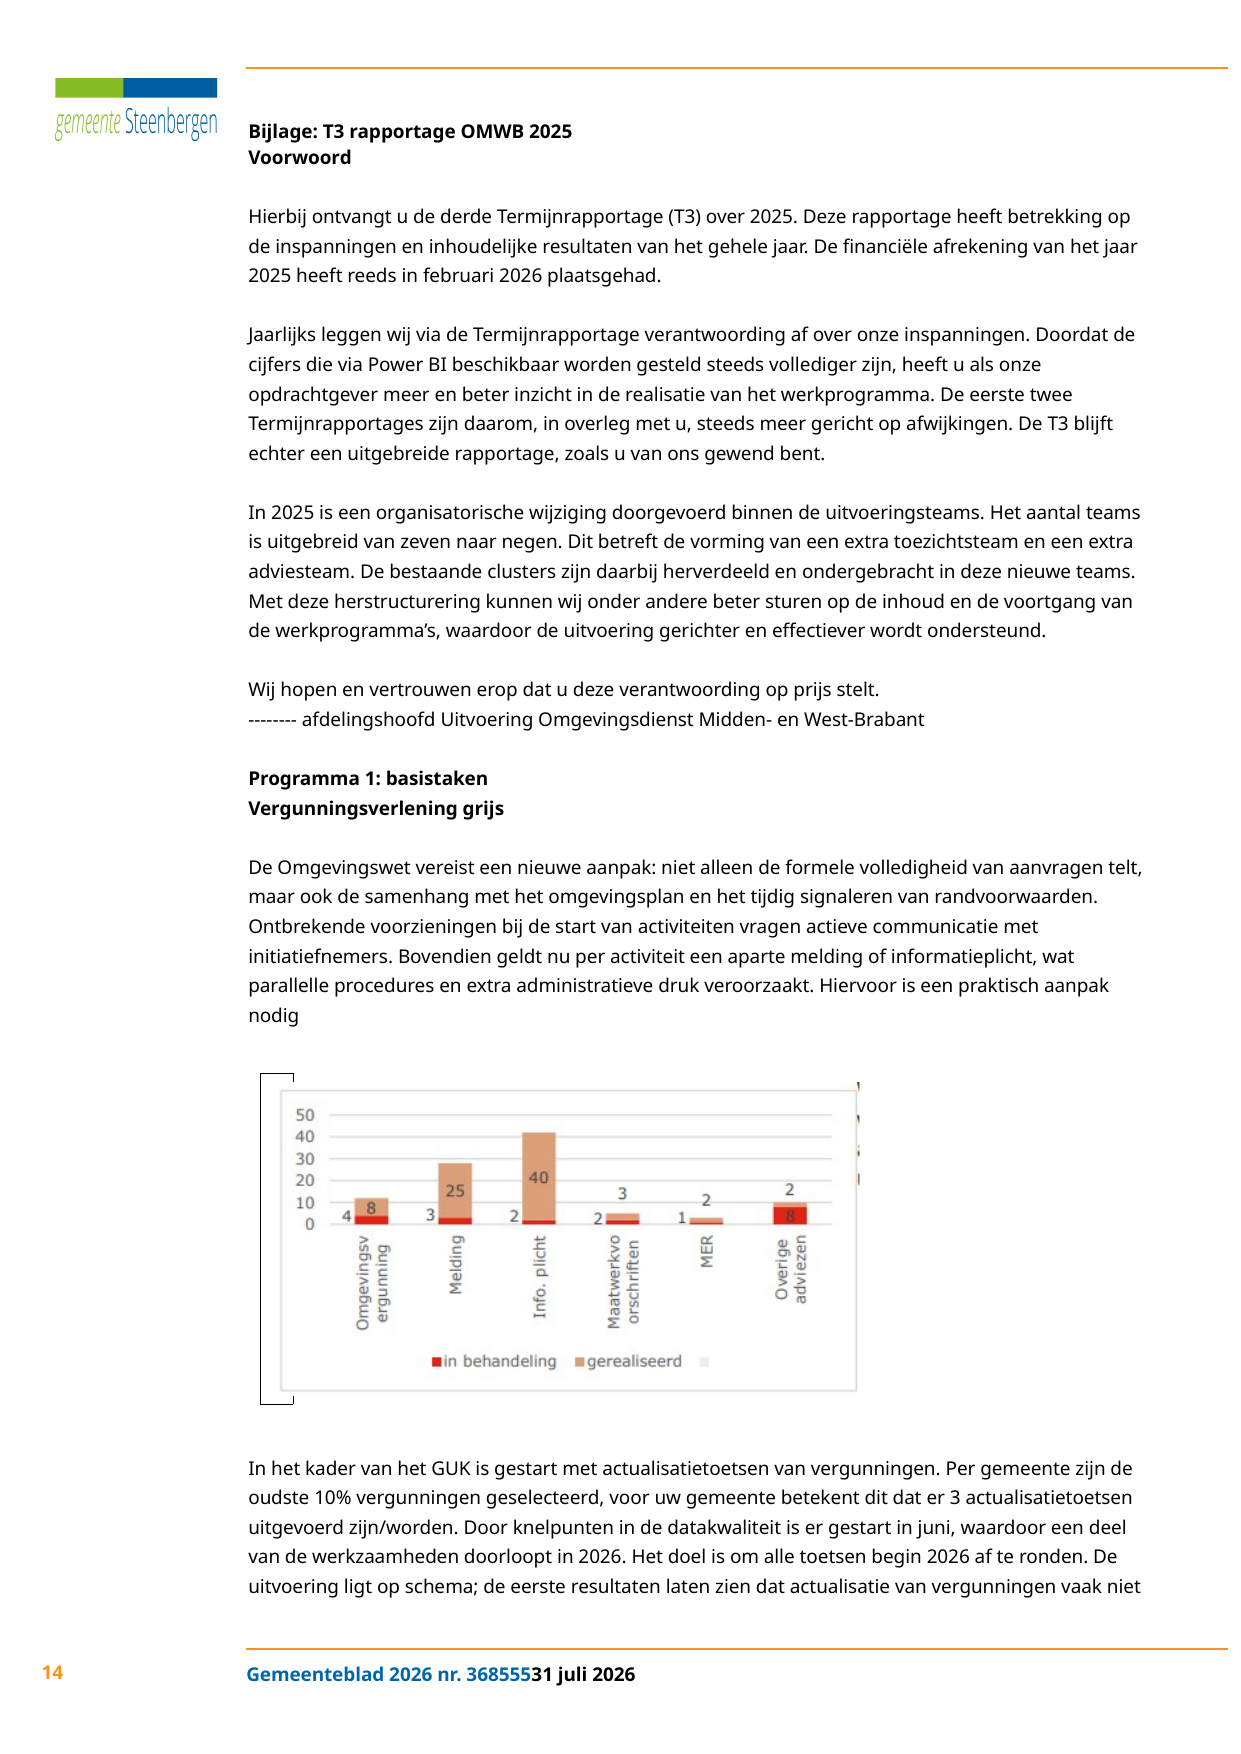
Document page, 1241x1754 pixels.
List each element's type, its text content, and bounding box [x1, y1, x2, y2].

picture [41, 47, 231, 172]
text Voorwoord [248, 144, 1152, 170]
text -------- afdelingshoofd Uitvoering Omgevingsdienst Midden- en West-Brabant [248, 706, 1152, 732]
text In 2025 is een organisatorische wijziging doorgevoerd binnen de uitvoeringsteams. Het aantal teams is uitgebreid van zeven naar negen. Dit betreft de vorming van een extra toezichtsteam en een extra adviesteam. De bestaande clusters zijn daarbij herverdeeld en ondergebracht in deze nieuwe teams. Met deze herstructurering kunnen wij onder andere beter sturen op de inhoud en de voortgang van de werkprogramma’s, waardoor de uitvoering gerichter en effectiever wordt ondersteund. [248, 499, 1152, 643]
text Hierbij ontvangt u de derde Termijnrapportage (T3) over 2025. Deze rapportage heeft betrekking op de inspanningen en inhoudelijke resultaten van het gehele jaar. De financiële afrekening van het jaar 2025 heeft reeds in februari 2026 plaatsgehad. [248, 203, 1152, 288]
text Vergunningsverlening grijs [248, 795, 1152, 821]
text Bijlage: T3 rapportage OMWB 2025 [248, 116, 1152, 144]
text Wij hopen en vertrouwen erop dat u deze verantwoording op prijs stelt. [248, 677, 1152, 702]
text Jaarlijks leggen wij via de Termijnrapportage verantwoording af over onze inspanningen. Doordat de cijfers die via Power BI beschikbaar worden gesteld steeds vollediger zijn, heeft u als onze opdrachtgever meer en beter inzicht in de realisatie van het werkprogramma. De eerste twee Termijnrapportages zijn daarom, in overleg met u, steeds meer gericht op afwijkingen. De T3 blijft echter een uitgebreide rapportage, zoals u van ons gewend bent. [248, 322, 1152, 466]
picture [268, 1082, 860, 1396]
text De Omgevingswet vereist een nieuwe aanpak: niet alleen de formele volledigheid van aanvragen telt, maar ook de samenhang met het omgevingsplan en het tijdig signaleren van randvoorwaarden. Ontbrekende voorzieningen bij de start van activiteiten vragen actieve communicatie met initiatiefnemers. Bovendien geldt nu per activiteit een aparte melding of informatieplicht, wat parallelle procedures en extra administratieve druk veroorzaakt. Hiervoor is een praktisch aanpak nodig [248, 854, 1152, 1028]
text Programma 1: basistaken [248, 765, 1152, 791]
text In het kader van het GUK is gestart met actualisatietoetsen van vergunningen. Per gemeente zijn de oudste 10% vergunningen geselecteerd, voor uw gemeente betekent dit dat er 3 actualisatietoetsen uitgevoerd zijn/worden. Door knelpunten in de datakwaliteit is er gestart in juni, waardoor een deel van de werkzaamheden doorloopt in 2026. Het doel is om alle toetsen begin 2026 af te ronden. De uitvoering ligt op schema; de eerste resultaten laten zien dat actualisatie van vergunningen vaak niet [248, 1455, 1152, 1599]
